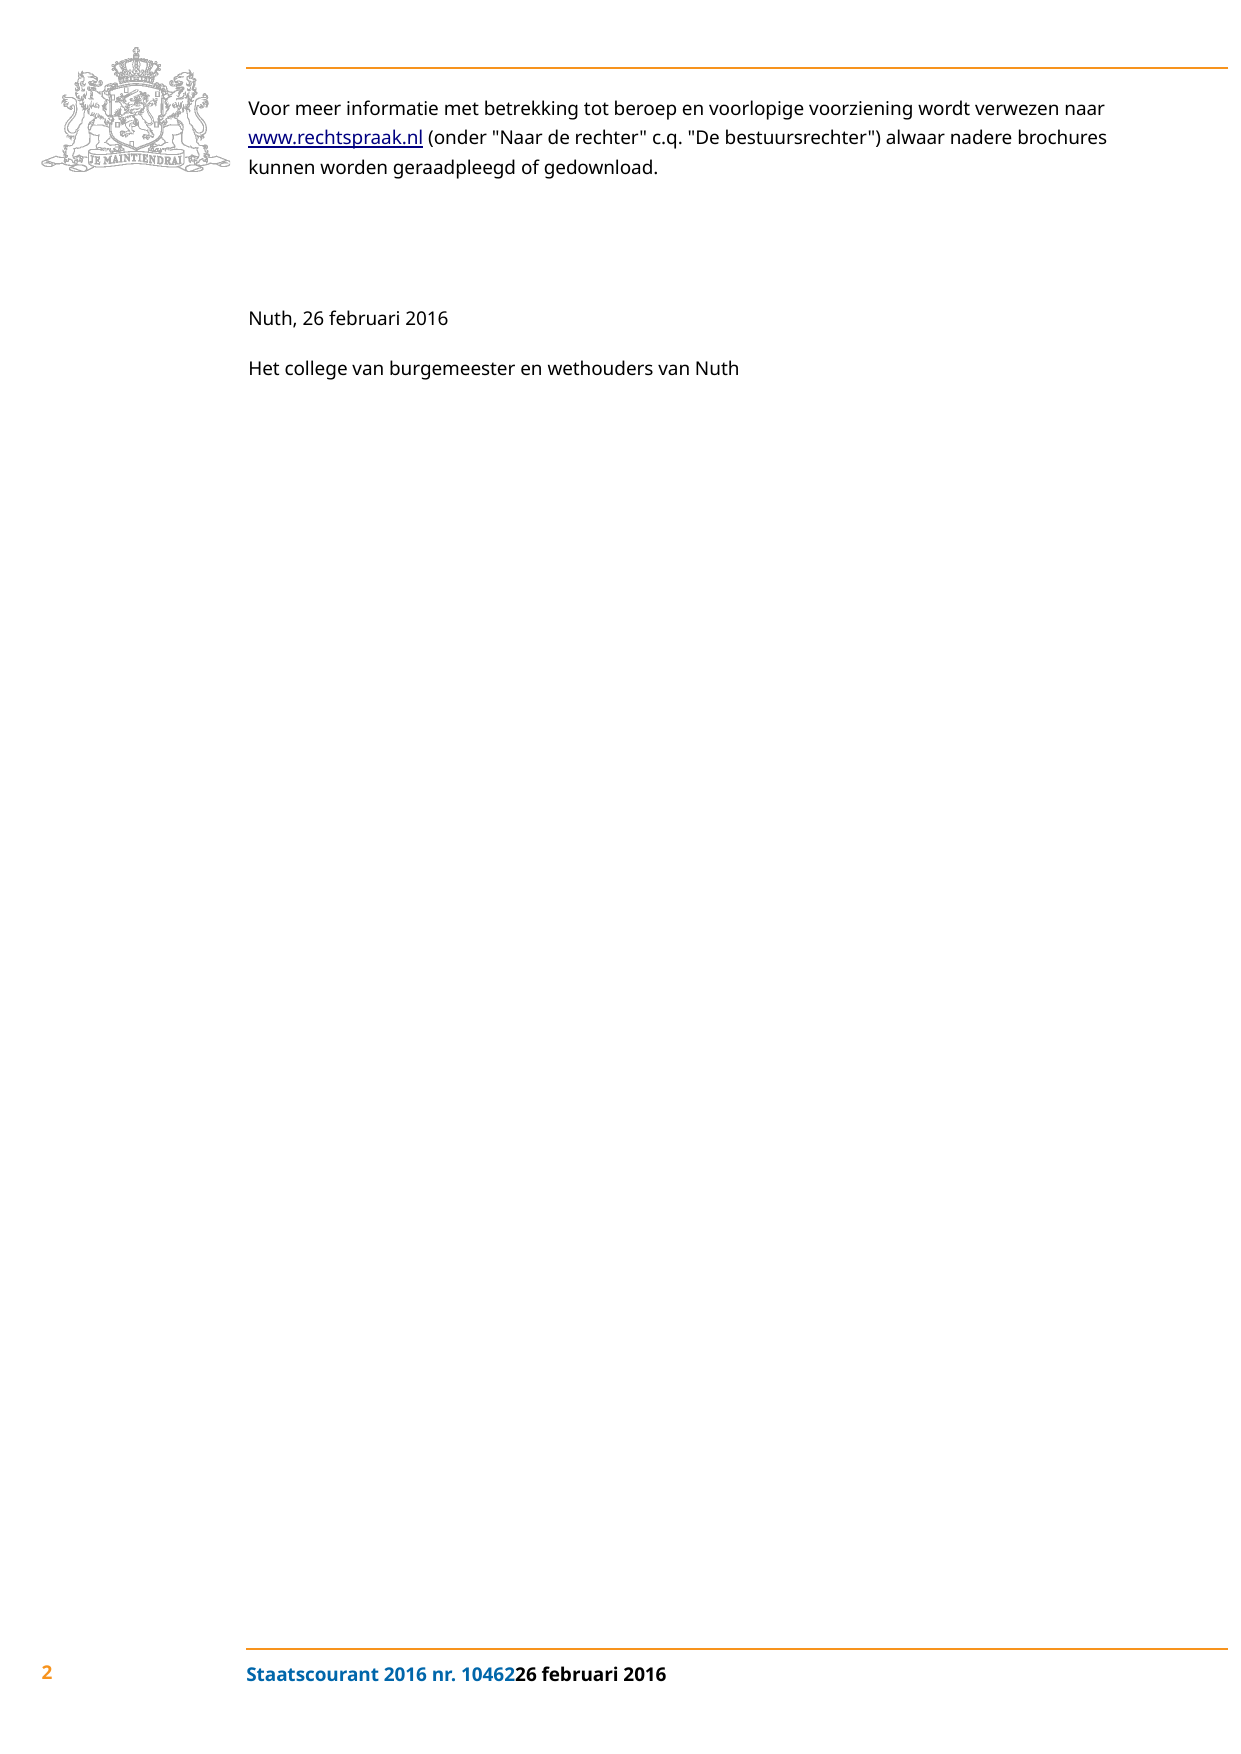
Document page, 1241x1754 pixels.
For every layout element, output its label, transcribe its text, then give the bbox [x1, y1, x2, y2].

text Het college van burgemeester en wethouders van Nuth [248, 356, 1152, 381]
picture [41, 47, 231, 172]
text Voor meer informatie met betrekking tot beroep en voorlopige voorziening wordt verwezen naar www.rechtspraak.nl (onder "Naar de rechter" c.q. "De bestuursrechter") alwaar nadere brochures kunnen worden geraadpleegd of gedownload. [248, 95, 1152, 180]
text Nuth, 26 februari 2016 [248, 305, 1152, 331]
